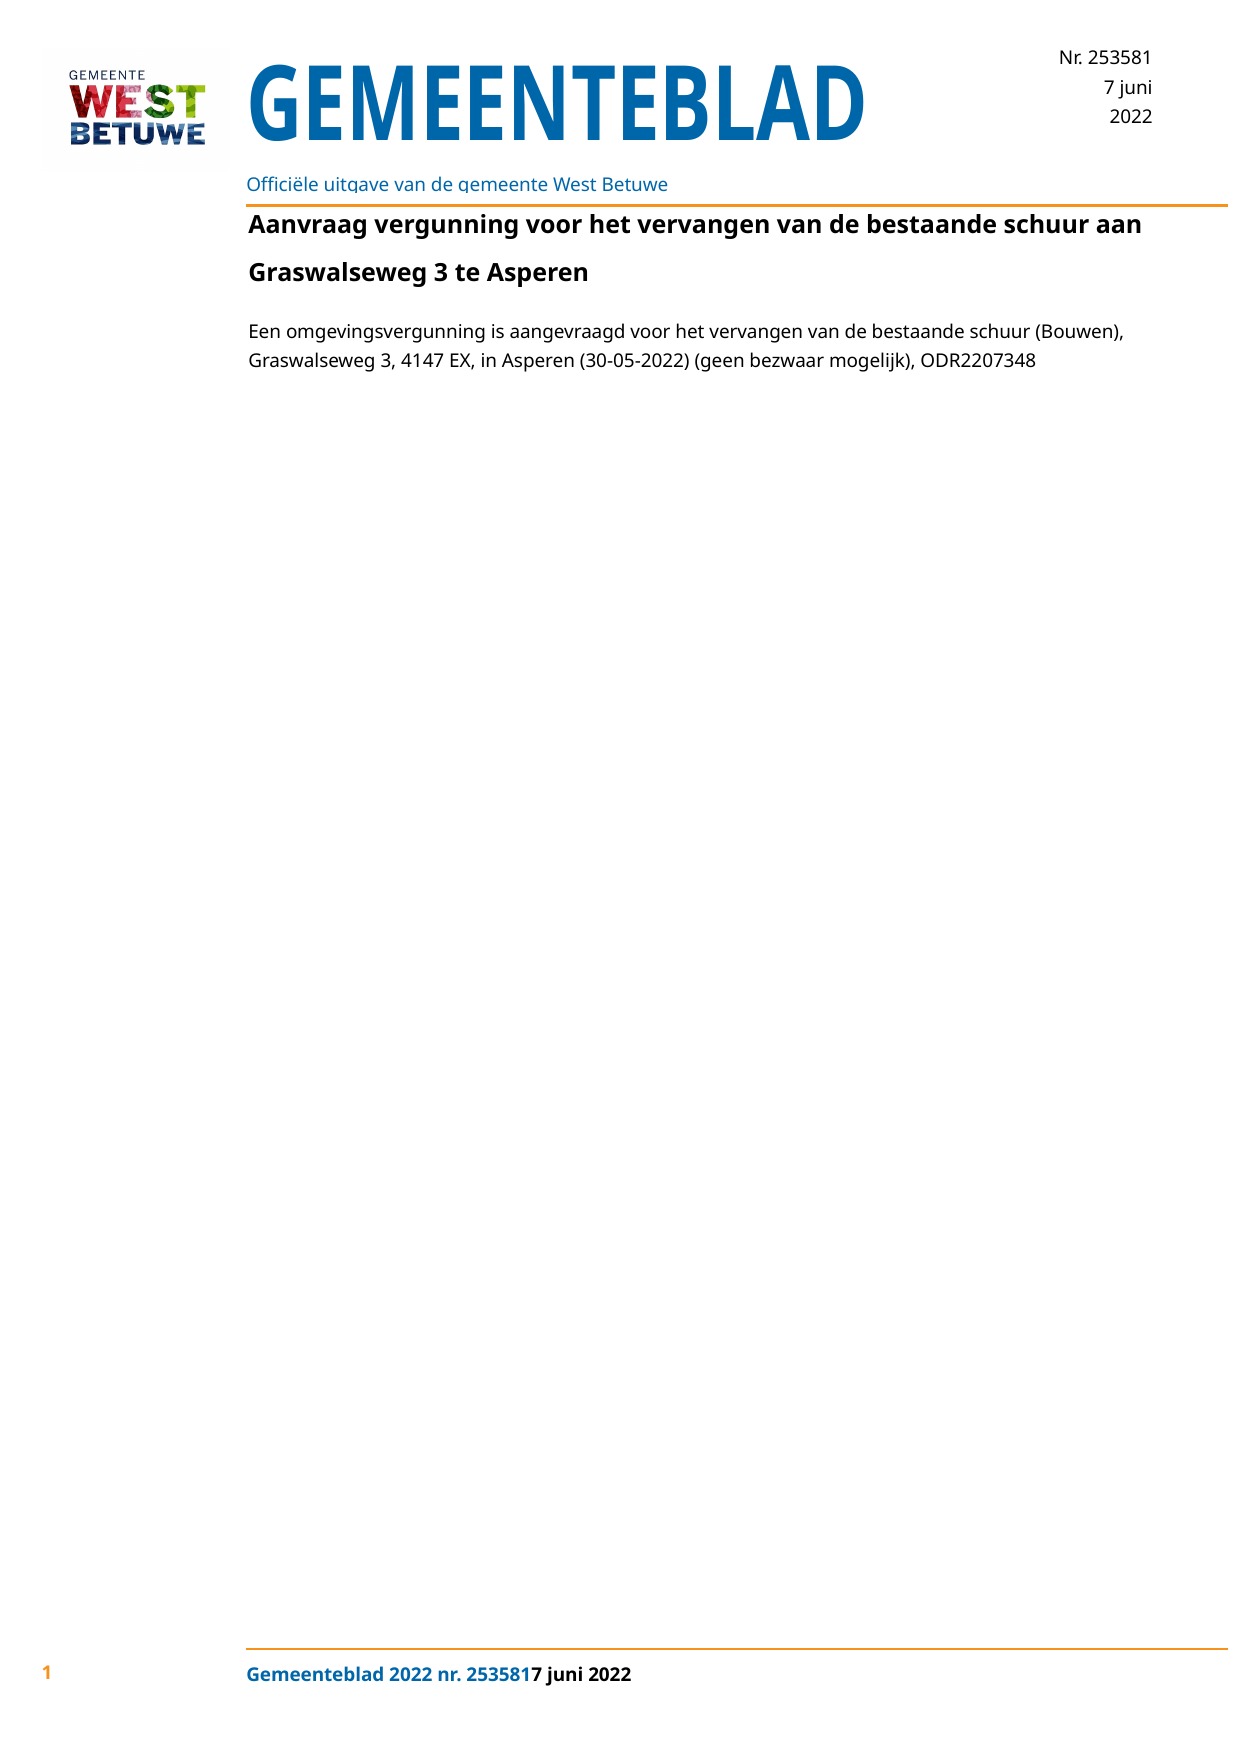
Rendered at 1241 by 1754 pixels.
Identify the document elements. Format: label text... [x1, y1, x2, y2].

table_header Een omgevingsvergunning is aangevraagd voor het vervangen van de bestaande schuur (Bouwen), Graswalseweg 3, 4147 EX, in Asperen (30-05-2022) (geen bezwaar mogelijk), ODR2207348 [248, 318, 1152, 373]
picture [41, 47, 231, 172]
text Aanvraag vergunning voor het vervangen van de bestaande schuur aan Graswalseweg 3 te Asperen [248, 207, 1152, 288]
